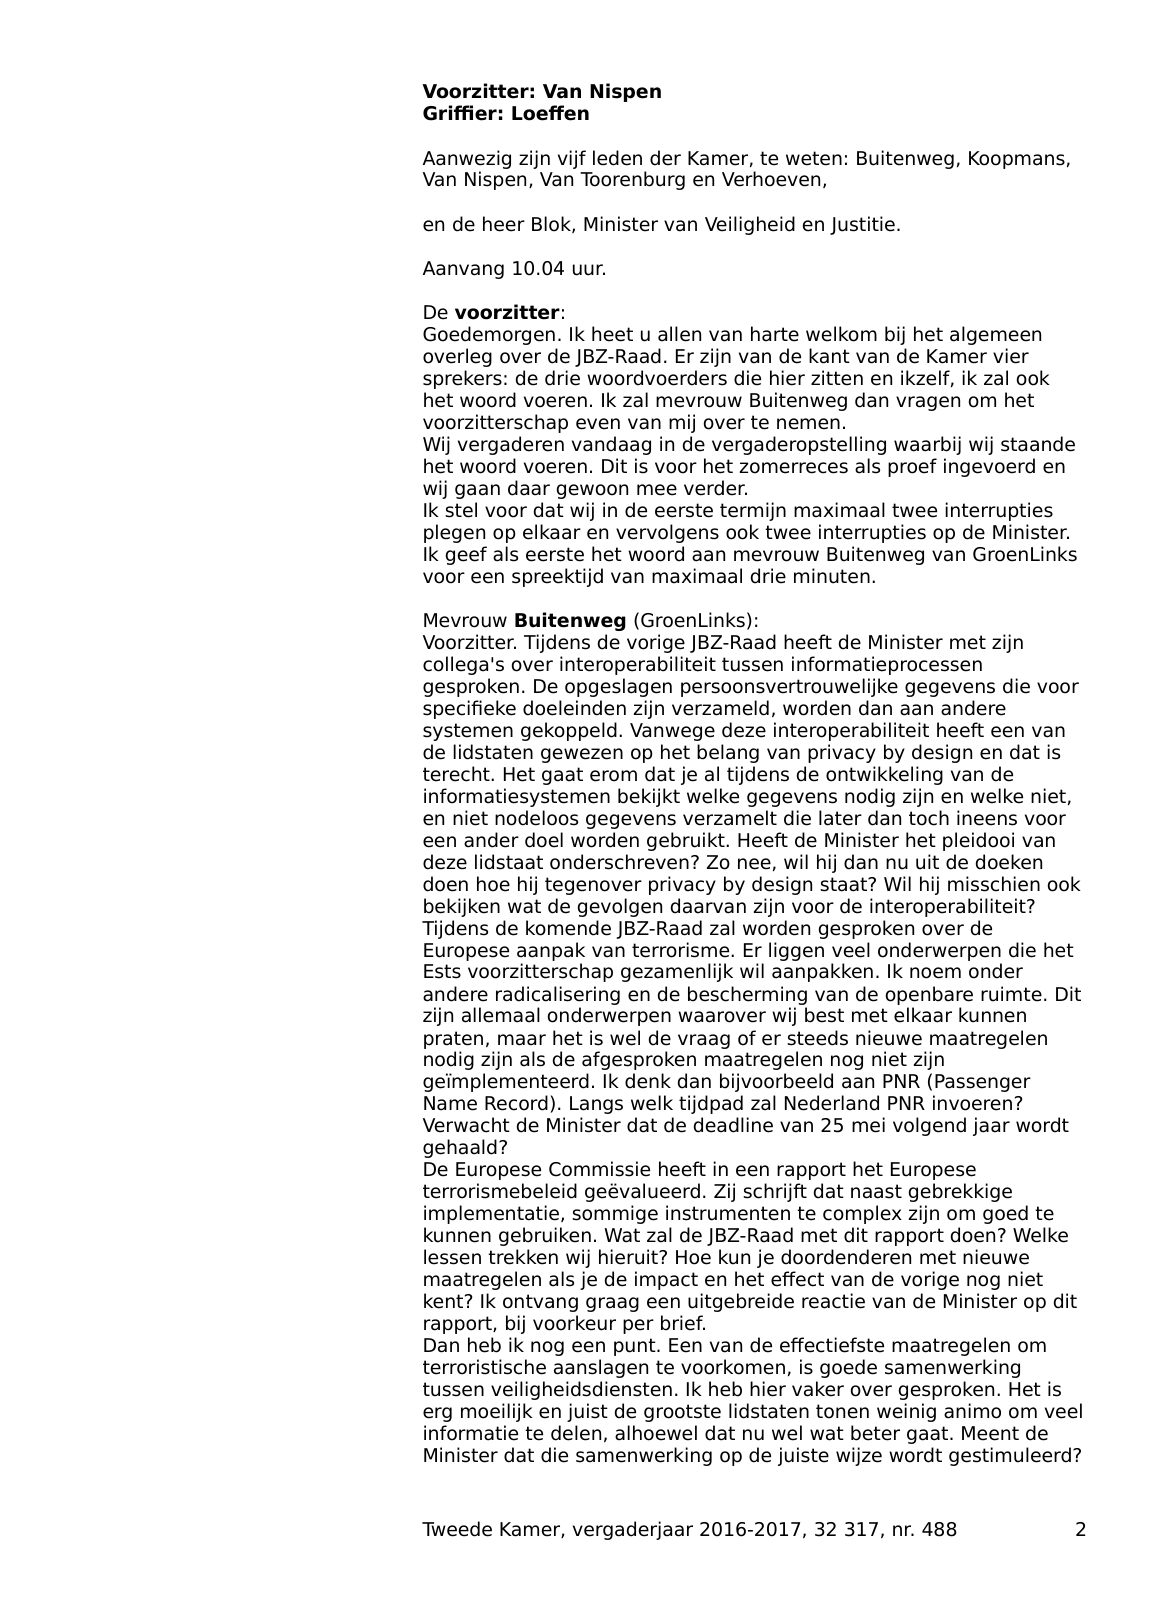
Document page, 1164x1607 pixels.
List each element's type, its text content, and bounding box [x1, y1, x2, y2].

text Dan heb ik nog een punt. Een van de effectiefste maatregelen om terroristische aanslagen te voorkomen, is goede samenwerking tussen veiligheidsdiensten. Ik heb hier vaker over gesproken. Het is erg moeilijk en juist de grootste lidstaten tonen weinig animo om veel informatie te delen, alhoewel dat nu wel wat beter gaat. Meent de Minister dat die samenwerking op de juiste wijze wordt gestimuleerd? [422, 1335, 1087, 1467]
text Griffier: Loeffen [422, 103, 1087, 125]
text en de heer Blok, Minister van Veiligheid en Justitie. [422, 213, 1087, 236]
text Voorzitter. Tijdens de vorige JBZ-Raad heeft de Minister met zijn collega's over interoperabiliteit tussen informatieprocessen gesproken. De opgeslagen persoonsvertrouwelijke gegevens die voor specifieke doeleinden zijn verzameld, worden dan aan andere systemen gekoppeld. Vanwege deze interoperabiliteit heeft een van de lidstaten gewezen op het belang van privacy by design en dat is terecht. Het gaat erom dat je al tijdens de ontwikkeling van de informatiesystemen bekijkt welke gegevens nodig zijn en welke niet, en niet nodeloos gegevens verzamelt die later dan toch ineens voor een ander doel worden gebruikt. Heeft de Minister het pleidooi van deze lidstaat onderschreven? Zo nee, wil hij dan nu uit de doeken doen hoe hij tegenover privacy by design staat? Wil hij misschien ook bekijken wat de gevolgen daarvan zijn voor de interoperabiliteit? [422, 632, 1087, 917]
text Aanwezig zijn vijf leden der Kamer, te weten: Buitenweg, Koopmans, Van Nispen, Van Toorenburg en Verhoeven, [422, 147, 1087, 191]
text Ik stel voor dat wij in de eerste termijn maximaal twee interrupties plegen op elkaar en vervolgens ook twee interrupties op de Minister. [422, 500, 1087, 544]
text Tijdens de komende JBZ-Raad zal worden gesproken over de Europese aanpak van terrorisme. Er liggen veel onderwerpen die het Ests voorzitterschap gezamenlijk wil aanpakken. Ik noem onder andere radicalisering en de bescherming van de openbare ruimte. Dit zijn allemaal onderwerpen waarover wij best met elkaar kunnen praten, maar het is wel de vraag of er steeds nieuwe maatregelen nodig zijn als de afgesproken maatregelen nog niet zijn geïmplementeerd. Ik denk dan bijvoorbeeld aan PNR (Passenger Name Record). Langs welk tijdpad zal Nederland PNR invoeren? Verwacht de Minister dat de deadline van 25 mei volgend jaar wordt gehaald? [422, 917, 1087, 1159]
text Aanvang 10.04 uur. [422, 258, 1087, 280]
text De voorzitter: [422, 302, 1087, 324]
text Ik geef als eerste het woord aan mevrouw Buitenweg van GroenLinks voor een spreektijd van maximaal drie minuten. [422, 544, 1087, 588]
text Mevrouw Buitenweg (GroenLinks): [422, 610, 1087, 632]
text De Europese Commissie heeft in een rapport het Europese terrorismebeleid geëvalueerd. Zij schrijft dat naast gebrekkige implementatie, sommige instrumenten te complex zijn om goed te kunnen gebruiken. Wat zal de JBZ-Raad met dit rapport doen? Welke lessen trekken wij hieruit? Hoe kun je doordenderen met nieuwe maatregelen als je de impact en het effect van de vorige nog niet kent? Ik ontvang graag een uitgebreide reactie van de Minister op dit rapport, bij voorkeur per brief. [422, 1159, 1087, 1335]
text Voorzitter: Van Nispen [422, 81, 1087, 103]
text Wij vergaderen vandaag in de vergaderopstelling waarbij wij staande het woord voeren. Dit is voor het zomerreces als proef ingevoerd en wij gaan daar gewoon mee verder. [422, 434, 1087, 500]
text Goedemorgen. Ik heet u allen van harte welkom bij het algemeen overleg over de JBZ-Raad. Er zijn van de kant van de Kamer vier sprekers: de drie woordvoerders die hier zitten en ikzelf, ik zal ook het woord voeren. Ik zal mevrouw Buitenweg dan vragen om het voorzitterschap even van mij over te nemen. [422, 324, 1087, 434]
